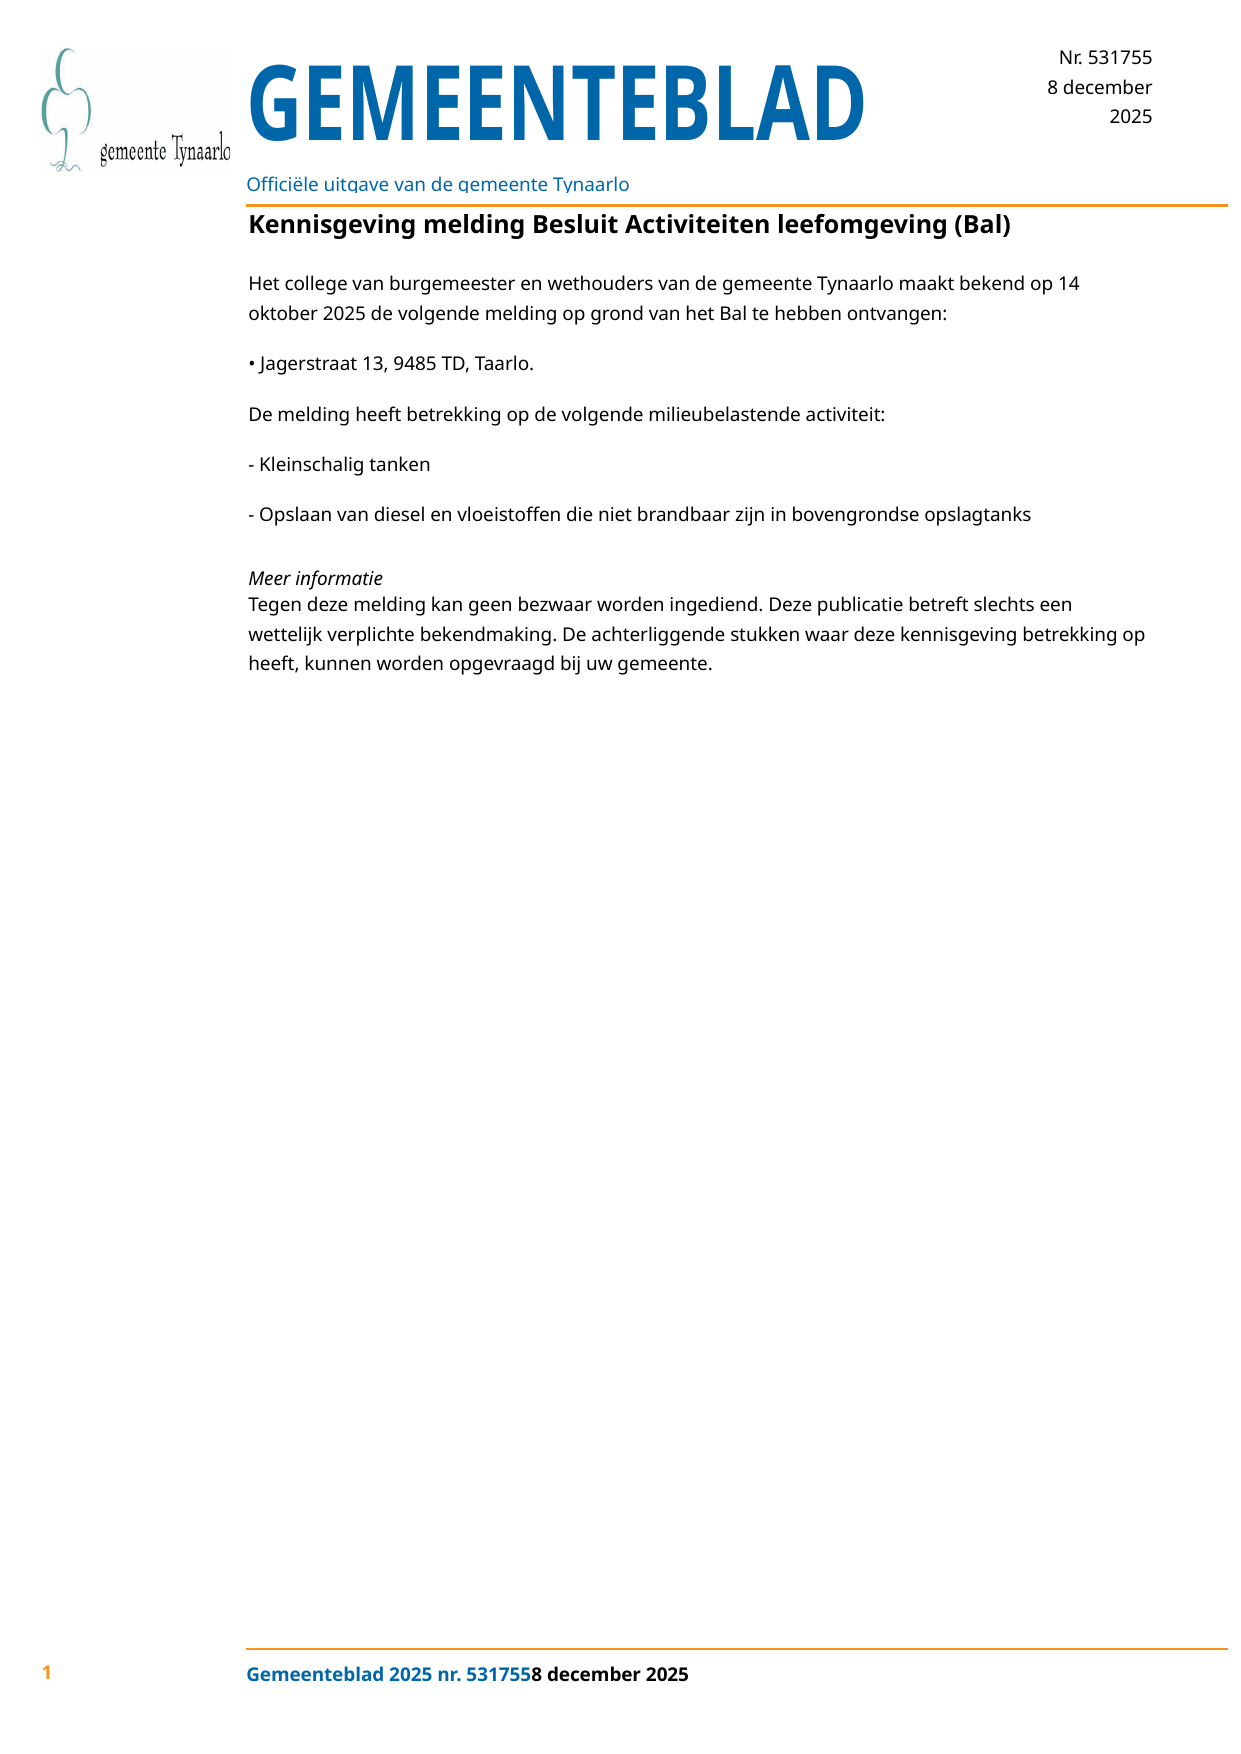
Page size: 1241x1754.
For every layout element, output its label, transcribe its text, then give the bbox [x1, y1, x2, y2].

text • Jagerstraat 13, 9485 TD, Taarlo. [248, 350, 1152, 376]
text Meer informatie [248, 566, 1152, 591]
text Kennisgeving melding Besluit Activiteiten leefomgeving (Bal) [248, 207, 1152, 241]
text - Opslaan van diesel en vloeistoffen die niet brandbaar zijn in bovengrondse opslagtanks [248, 502, 1152, 527]
text - Kleinschalig tanken [248, 451, 1152, 477]
text De melding heeft betrekking op de volgende milieubelastende activiteit: [248, 401, 1152, 426]
picture [41, 47, 231, 172]
text Het college van burgemeester en wethouders van de gemeente Tynaarlo maakt bekend op 14 oktober 2025 de volgende melding op grond van het Bal te hebben ontvangen: [248, 270, 1152, 326]
text Tegen deze melding kan geen bezwaar worden ingediend. Deze publicatie betreft slechts een wettelijk verplichte bekendmaking. De achterliggende stukken waar deze kennisgeving betrekking op heeft, kunnen worden opgevraagd bij uw gemeente. [248, 591, 1152, 676]
